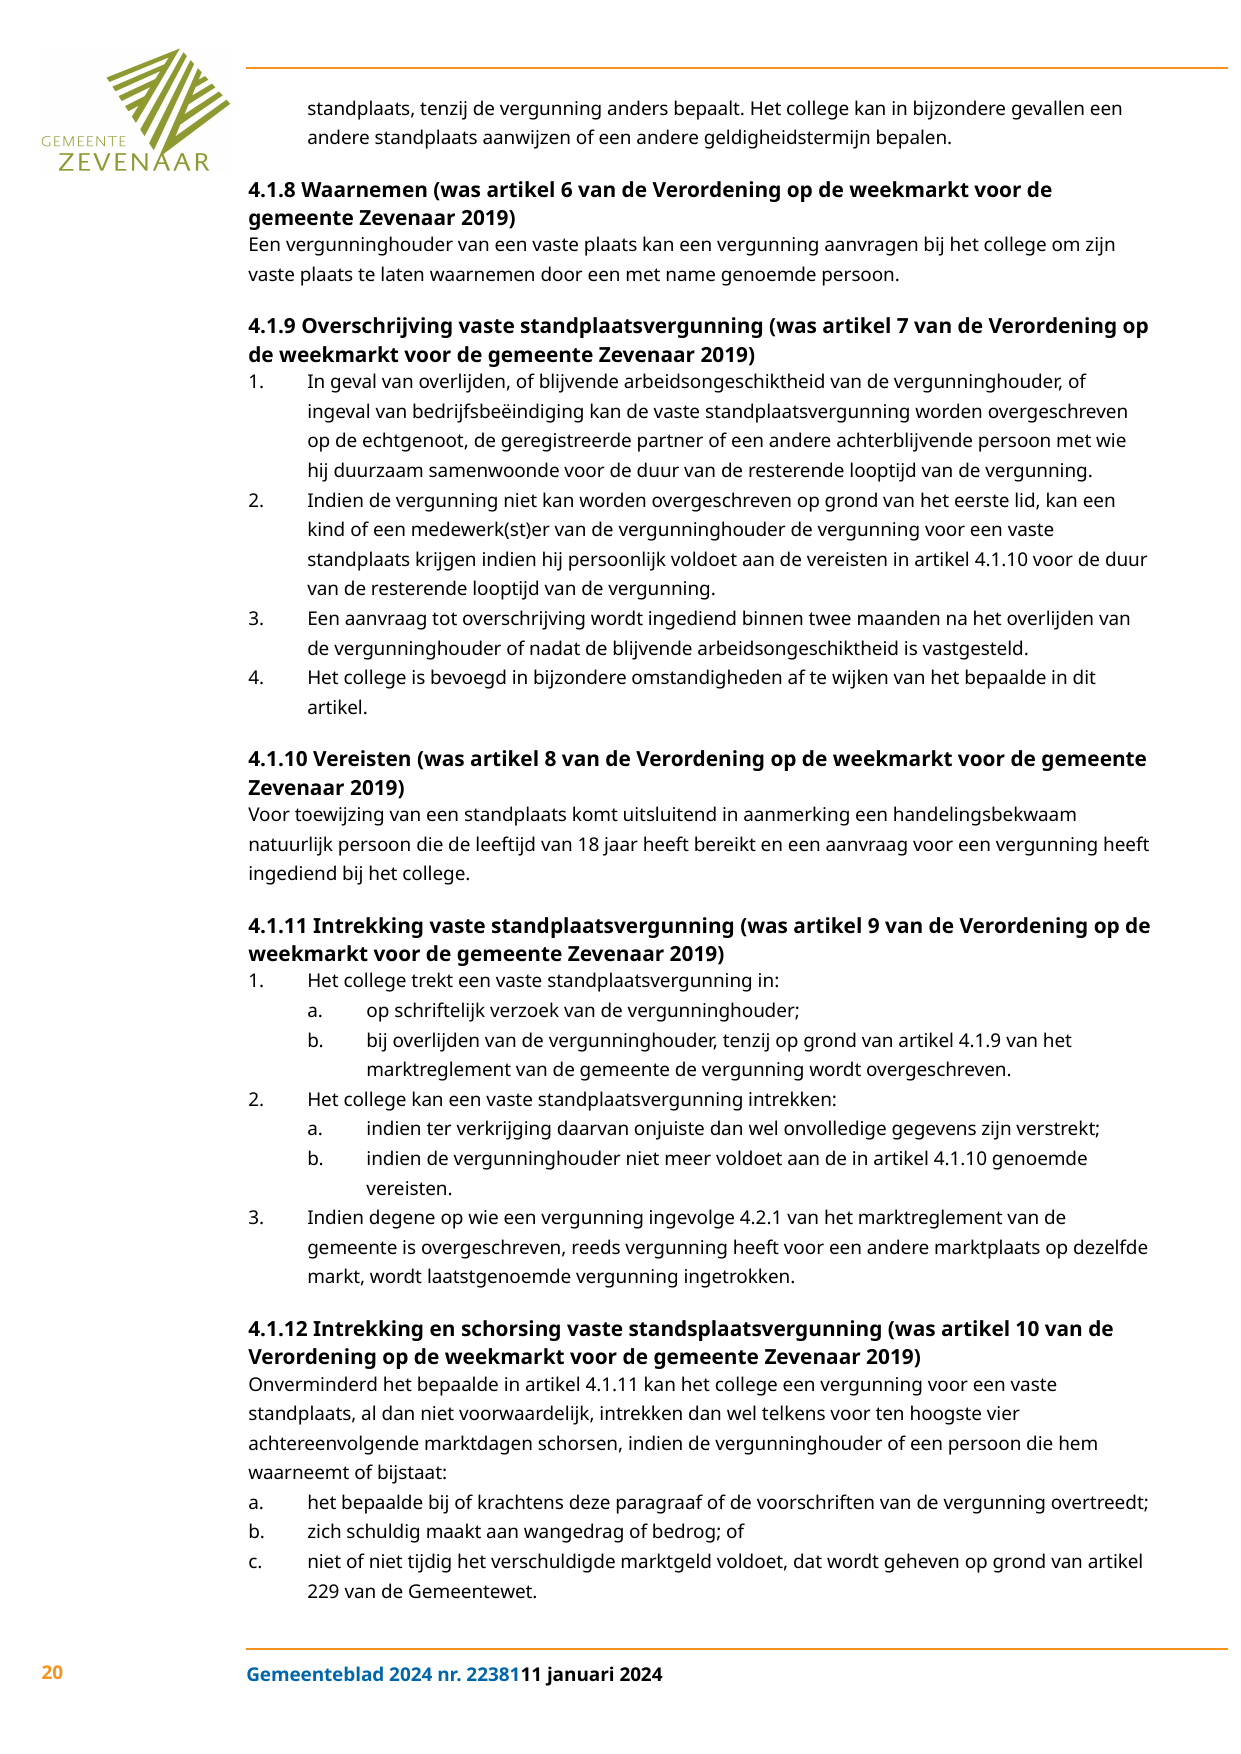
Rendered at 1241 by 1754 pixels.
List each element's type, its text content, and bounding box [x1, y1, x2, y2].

list op schriftelijk verzoek van de vergunninghouder; [307, 997, 1152, 1023]
list Het college kan een vaste standplaatsvergunning intrekken: [248, 1086, 1152, 1112]
list niet of niet tijdig het verschuldigde marktgeld voldoet, dat wordt geheven op grond van artikel 229 van de Gemeentewet. [248, 1548, 1152, 1604]
text Onverminderd het bepaalde in artikel 4.1.11 kan het college een vergunning voor een vaste standplaats, al dan niet voorwaardelijk, intrekken dan wel telkens voor ten hoogste vier achtereenvolgende marktdagen schorsen, indien de vergunninghouder of een persoon die hem waarneemt of bijstaat: [248, 1371, 1152, 1485]
list standplaats, tenzij de vergunning anders bepaalt. Het college kan in bijzondere gevallen een andere standplaats aanwijzen of een andere geldigheidstermijn bepalen. [248, 95, 1152, 150]
list In geval van overlijden, of blijvende arbeidsongeschiktheid van de vergunninghouder, of ingeval van bedrijfsbeëindiging kan de vaste standplaatsvergunning worden overgeschreven op de echtgenoot, de geregistreerde partner of een andere achterblijvende persoon met wie hij duurzaam samenwoonde voor de duur van de resterende looptijd van de vergunning. [248, 368, 1152, 483]
text 4.1.10 Vereisten (was artikel 8 van de Verordening op de weekmarkt voor de gemeente Zevenaar 2019) [248, 744, 1152, 801]
text Voor toewijzing van een standplaats komt uitsluitend in aanmerking een handelingsbekwaam natuurlijk persoon die de leeftijd van 18 jaar heeft bereikt en een aanvraag voor een vergunning heeft ingediend bij het college. [248, 801, 1152, 886]
list zich schuldig maakt aan wangedrag of bedrog; of [248, 1519, 1152, 1544]
text 4.1.8 Waarnemen (was artikel 6 van de Verordening op de weekmarkt voor de gemeente Zevenaar 2019) [248, 175, 1152, 232]
picture [41, 47, 231, 172]
list indien ter verkrijging daarvan onjuiste dan wel onvolledige gegevens zijn verstrekt; [307, 1116, 1152, 1141]
list Indien degene op wie een vergunning ingevolge 4.2.1 van het marktreglement van de gemeente is overgeschreven, reeds vergunning heeft voor een andere marktplaats op dezelfde markt, wordt laatstgenoemde vergunning ingetrokken. [248, 1204, 1152, 1289]
list Het college trekt een vaste standplaatsvergunning in: [248, 968, 1152, 993]
text 4.1.9 Overschrijving vaste standplaatsvergunning (was artikel 7 van de Verordening op de weekmarkt voor de gemeente Zevenaar 2019) [248, 312, 1152, 368]
list Het college is bevoegd in bijzondere omstandigheden af te wijken van het bepaalde in dit artikel. [248, 664, 1152, 720]
text 4.1.12 Intrekking en schorsing vaste standsplaatsvergunning (was artikel 10 van de Verordening op de weekmarkt voor de gemeente Zevenaar 2019) [248, 1314, 1152, 1371]
list het bepaalde bij of krachtens deze paragraaf of de voorschriften van de vergunning overtreedt; [248, 1489, 1152, 1515]
list Een aanvraag tot overschrijving wordt ingediend binnen twee maanden na het overlijden van de vergunninghouder of nadat de blijvende arbeidsongeschiktheid is vastgesteld. [248, 605, 1152, 661]
list bij overlijden van de vergunninghouder, tenzij op grond van artikel 4.1.9 van het marktreglement van de gemeente de vergunning wordt overgeschreven. [307, 1027, 1152, 1082]
list indien de vergunninghouder niet meer voldoet aan de in artikel 4.1.10 genoemde vereisten. [307, 1145, 1152, 1201]
list Indien de vergunning niet kan worden overgeschreven op grond van het eerste lid, kan een kind of een medewerk(st)er van de vergunninghouder de vergunning voor een vaste standplaats krijgen indien hij persoonlijk voldoet aan de vereisten in artikel 4.1.10 voor de duur van de resterende looptijd van de vergunning. [248, 487, 1152, 601]
text 4.1.11 Intrekking vaste standplaatsvergunning (was artikel 9 van de Verordening op de weekmarkt voor de gemeente Zevenaar 2019) [248, 911, 1152, 968]
text Een vergunninghouder van een vaste plaats kan een vergunning aanvragen bij het college om zijn vaste plaats te laten waarnemen door een met name genoemde persoon. [248, 232, 1152, 287]
